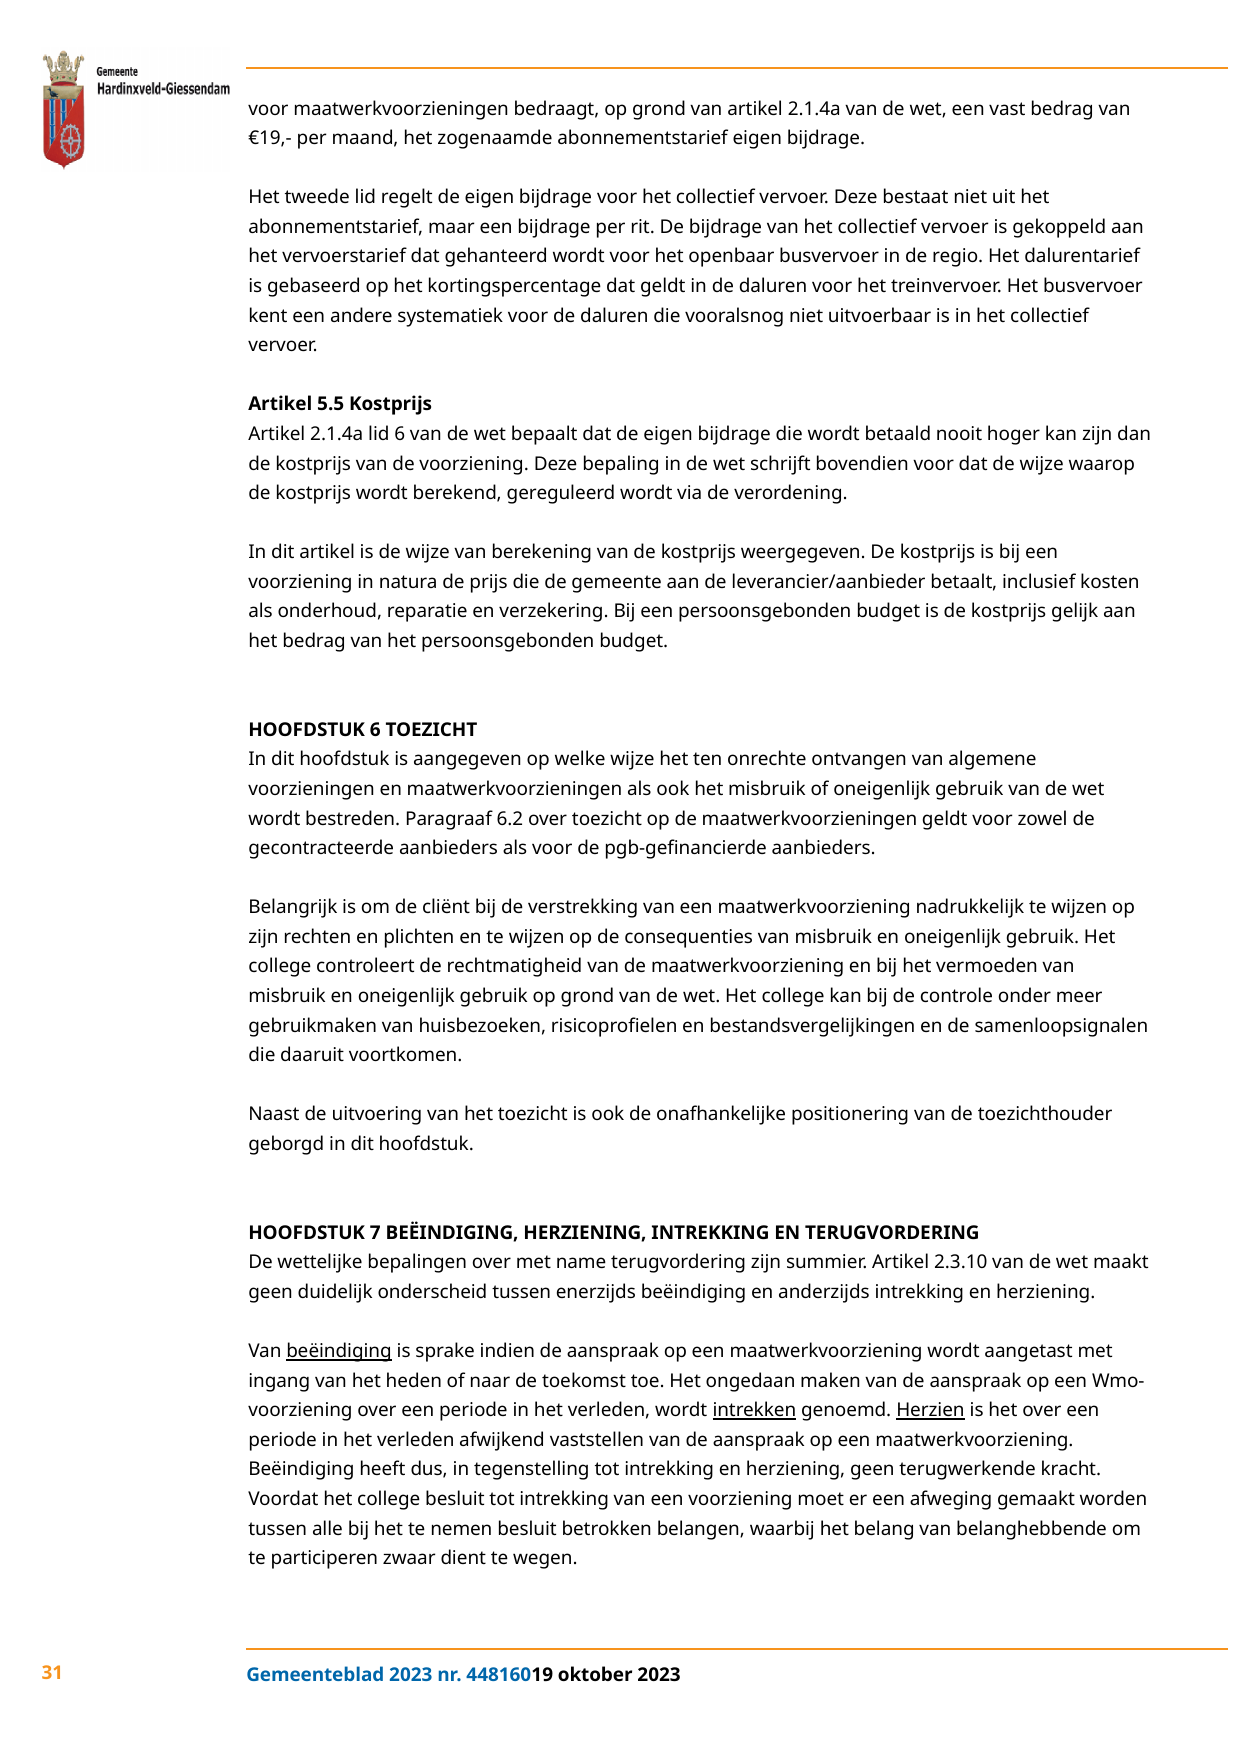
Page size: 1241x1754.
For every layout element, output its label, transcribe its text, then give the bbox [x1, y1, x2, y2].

text Naast de uitvoering van het toezicht is ook de onafhankelijke positionering van de toezichthouder geborgd in dit hoofdstuk. [248, 1101, 1152, 1156]
text HOOFDSTUK 7 BEËINDIGING, HERZIENING, INTREKKING EN TERUGVORDERING [248, 1219, 1152, 1245]
text Belangrijk is om de cliënt bij de verstrekking van een maatwerkvoorziening nadrukkelijk te wijzen op zijn rechten en plichten en te wijzen op de consequenties van misbruik en oneigenlijk gebruik. Het college controleert de rechtmatigheid van de maatwerkvoorziening en bij het vermoeden van misbruik en oneigenlijk gebruik op grond van de wet. Het college kan bij de controle onder meer gebruikmaken van huisbezoeken, risicoprofielen en bestandsvergelijkingen en de samenloopsignalen die daaruit voortkomen. [248, 893, 1152, 1067]
text In dit hoofdstuk is aangegeven op welke wijze het ten onrechte ontvangen van algemene voorzieningen en maatwerkvoorzieningen als ook het misbruik of oneigenlijk gebruik van de wet wordt bestreden. Paragraaf 6.2 over toezicht op de maatwerkvoorzieningen geldt voor zowel de gecontracteerde aanbieders als voor de pgb-gefinancierde aanbieders. [248, 746, 1152, 860]
text De wettelijke bepalingen over met name terugvordering zijn summier. Artikel 2.3.10 van de wet maakt geen duidelijk onderscheid tussen enerzijds beëindiging en anderzijds intrekking en herziening. [248, 1248, 1152, 1304]
text Van beëindiging is sprake indien de aanspraak op een maatwerkvoorziening wordt aangetast met ingang van het heden of naar de toekomst toe. Het ongedaan maken van de aanspraak op een Wmo-voorziening over een periode in het verleden, wordt intrekken genoemd. Herzien is het over een periode in het verleden afwijkend vaststellen van de aanspraak op een maatwerkvoorziening. [248, 1337, 1152, 1452]
text Artikel 2.1.4a lid 6 van de wet bepaalt dat de eigen bijdrage die wordt betaald nooit hoger kan zijn dan de kostprijs van de voorziening. Deze bepaling in de wet schrijft bovendien voor dat de wijze waarop de kostprijs wordt berekend, gereguleerd wordt via de verordening. [248, 420, 1152, 505]
text Artikel 5.5 Kostprijs [248, 391, 1152, 416]
text Het tweede lid regelt de eigen bijdrage voor het collectief vervoer. Deze bestaat niet uit het abonnementstarief, maar een bijdrage per rit. De bijdrage van het collectief vervoer is gekoppeld aan het vervoerstarief dat gehanteerd wordt voor het openbaar busvervoer in de regio. Het dalurentarief is gebaseerd op het kortingspercentage dat geldt in de daluren voor het treinvervoer. Het busvervoer kent een andere systematiek voor de daluren die vooralsnog niet uitvoerbaar is in het collectief vervoer. [248, 183, 1152, 357]
text voor maatwerkvoorzieningen bedraagt, op grond van artikel 2.1.4a van de wet, een vast bedrag van €19,- per maand, het zogenaamde abonnementstarief eigen bijdrage. [248, 95, 1152, 150]
text In dit artikel is de wijze van berekening van de kostprijs weergegeven. De kostprijs is bij een voorziening in natura de prijs die de gemeente aan de leverancier/aanbieder betaalt, inclusief kosten als onderhoud, reparatie en verzekering. Bij een persoonsgebonden budget is de kostprijs gelijk aan het bedrag van het persoonsgebonden budget. [248, 538, 1152, 653]
text Beëindiging heeft dus, in tegenstelling tot intrekking en herziening, geen terugwerkende kracht. Voordat het college besluit tot intrekking van een voorziening moet er een afweging gemaakt worden tussen alle bij het te nemen besluit betrokken belangen, waarbij het belang van belanghebbende om te participeren zwaar dient te wegen. [248, 1456, 1152, 1570]
text HOOFDSTUK 6 TOEZICHT [248, 716, 1152, 742]
picture [41, 47, 231, 172]
